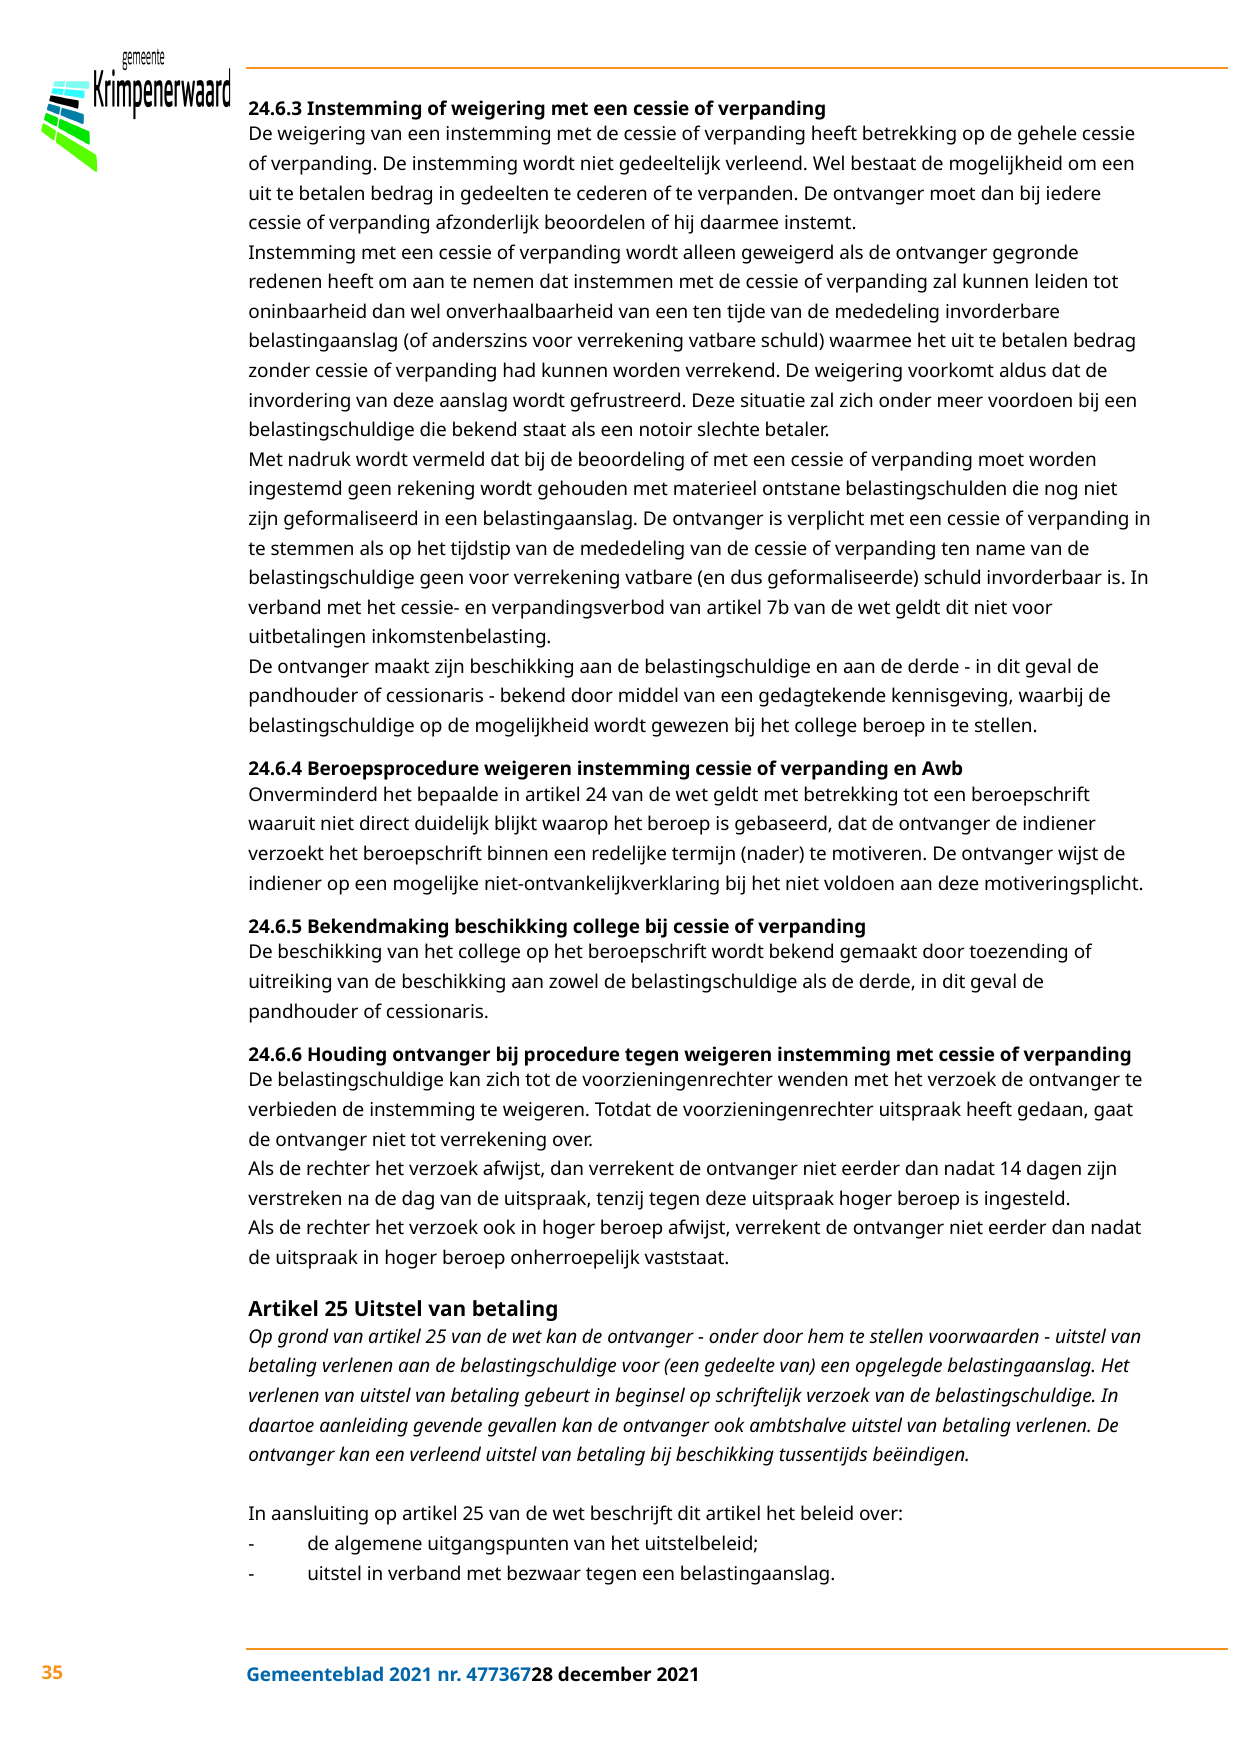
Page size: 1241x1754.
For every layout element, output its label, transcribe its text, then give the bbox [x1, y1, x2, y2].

text In aansluiting op artikel 25 van de wet beschrijft dit artikel het beleid over: [248, 1501, 1152, 1526]
text 24.6.5 Bekendmaking beschikking college bij cessie of verpanding [248, 913, 1152, 939]
text De weigering van een instemming met de cessie of verpanding heeft betrekking op de gehele cessie of verpanding. De instemming wordt niet gedeeltelijk verleend. Wel bestaat de mogelijkheid om een uit te betalen bedrag in gedeelten te cederen of te verpanden. De ontvanger moet dan bij iedere cessie of verpanding afzonderlijk beoordelen of hij daarmee instemt. [248, 121, 1152, 235]
text De ontvanger maakt zijn beschikking aan de belastingschuldige en aan de derde - in dit geval de pandhouder of cessionaris - bekend door middel van een gedagtekende kennisgeving, waarbij de belastingschuldige op de mogelijkheid wordt gewezen bij het college beroep in te stellen. [248, 653, 1152, 738]
text Instemming met een cessie of verpanding wordt alleen geweigerd als de ontvanger gegronde redenen heeft om aan te nemen dat instemmen met de cessie of verpanding zal kunnen leiden tot oninbaarheid dan wel onverhaalbaarheid van een ten tijde van de mededeling invorderbare belastingaanslag (of anderszins voor verrekening vatbare schuld) waarmee het uit te betalen bedrag zonder cessie of verpanding had kunnen worden verrekend. De weigering voorkomt aldus dat de invordering van deze aanslag wordt gefrustreerd. Deze situatie zal zich onder meer voordoen bij een belastingschuldige die bekend staat als een notoir slechte betaler. [248, 239, 1152, 442]
text 24.6.4 Beroepsprocedure weigeren instemming cessie of verpanding en Awb [248, 755, 1152, 781]
text Artikel 25 Uitstel van betaling [248, 1294, 1152, 1323]
text 24.6.3 Instemming of weigering met een cessie of verpanding [248, 95, 1152, 121]
text Met nadruk wordt vermeld dat bij de beoordeling of met een cessie of verpanding moet worden ingestemd geen rekening wordt gehouden met materieel ontstane belastingschulden die nog niet zijn geformaliseerd in een belastingaanslag. De ontvanger is verplicht met een cessie of verpanding in te stemmen als op het tijdstip van de mededeling van de cessie of verpanding ten name van de belastingschuldige geen voor verrekening vatbare (en dus geformaliseerde) schuld invorderbaar is. In verband met het cessie- en verpandingsverbod van artikel 7b van de wet geldt dit niet voor uitbetalingen inkomstenbelasting. [248, 446, 1152, 649]
text Onverminderd het bepaalde in artikel 24 van de wet geldt met betrekking tot een beroepschrift waaruit niet direct duidelijk blijkt waarop het beroep is gebaseerd, dat de ontvanger de indiener verzoekt het beroepschrift binnen een redelijke termijn (nader) te motiveren. De ontvanger wijst de indiener op een mogelijke niet-ontvankelijkverklaring bij het niet voldoen aan deze motiveringsplicht. [248, 781, 1152, 896]
text 24.6.6 Houding ontvanger bij procedure tegen weigeren instemming met cessie of verpanding [248, 1041, 1152, 1067]
picture [41, 47, 231, 172]
text De beschikking van het college op het beroepschrift wordt bekend gemaakt door toezending of uitreiking van de beschikking aan zowel de belastingschuldige als de derde, in dit geval de pandhouder of cessionaris. [248, 939, 1152, 1023]
text Als de rechter het verzoek afwijst, dan verrekent de ontvanger niet eerder dan nadat 14 dagen zijn verstreken na de dag van de uitspraak, tenzij tegen deze uitspraak hoger beroep is ingesteld. [248, 1155, 1152, 1211]
text De belastingschuldige kan zich tot de voorzieningenrechter wenden met het verzoek de ontvanger te verbieden de instemming te weigeren. Totdat de voorzieningenrechter uitspraak heeft gedaan, gaat de ontvanger niet tot verrekening over. [248, 1067, 1152, 1152]
text Op grond van artikel 25 van de wet kan de ontvanger - onder door hem te stellen voorwaarden - uitstel van betaling verlenen aan de belastingschuldige voor (een gedeelte van) een opgelegde belastingaanslag. Het verlenen van uitstel van betaling gebeurt in beginsel op schriftelijk verzoek van de belastingschuldige. In daartoe aanleiding gevende gevallen kan de ontvanger ook ambtshalve uitstel van betaling verlenen. De ontvanger kan een verleend uitstel van betaling bij beschikking tussentijds beëindigen. [248, 1323, 1152, 1467]
text Als de rechter het verzoek ook in hoger beroep afwijst, verrekent de ontvanger niet eerder dan nadat de uitspraak in hoger beroep onherroepelijk vaststaat. [248, 1214, 1152, 1270]
list uitstel in verband met bezwaar tegen een belastingaanslag. [248, 1560, 1152, 1585]
list de algemene uitgangspunten van het uitstelbeleid; [248, 1530, 1152, 1556]
